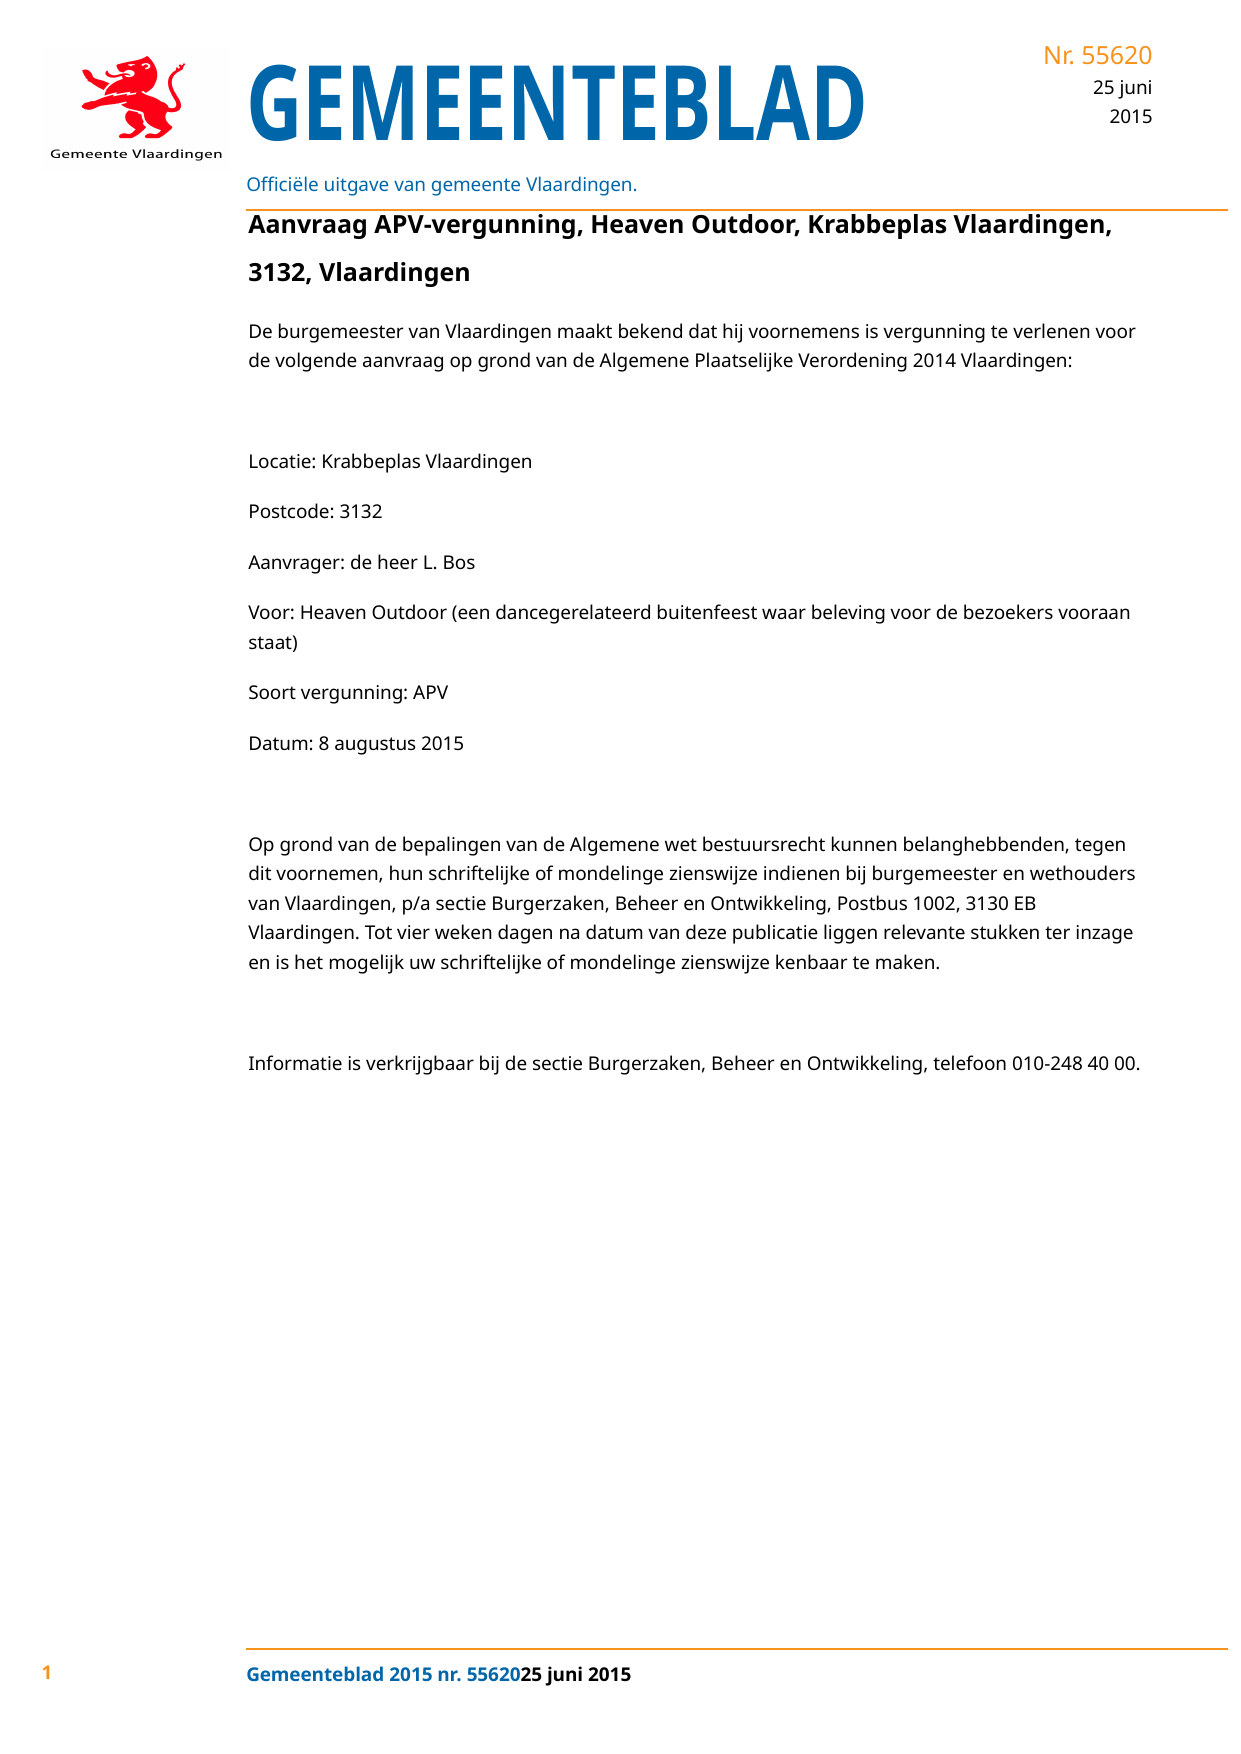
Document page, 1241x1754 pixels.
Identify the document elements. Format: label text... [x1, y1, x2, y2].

text Soort vergunning: APV [248, 679, 1152, 705]
text Postcode: 3132 [248, 499, 1152, 524]
text Locatie: Krabbeplas Vlaardingen [248, 448, 1152, 474]
text Aanvraag APV-vergunning, Heaven Outdoor, Krabbeplas Vlaardingen, 3132, Vlaardingen [248, 211, 1152, 288]
picture [41, 47, 231, 172]
text De burgemeester van Vlaardingen maakt bekend dat hij voornemens is vergunning te verlenen voor de volgende aanvraag op grond van de Algemene Plaatselijke Verordening 2014 Vlaardingen: [248, 318, 1152, 373]
text Informatie is verkrijgbaar bij de sectie Burgerzaken, Beheer en Ontwikkeling, telefoon 010-248 40 00. [248, 1050, 1152, 1076]
text Op grond van de bepalingen van de Algemene wet bestuursrecht kunnen belanghebbenden, tegen dit voornemen, hun schriftelijke of mondelinge zienswijze indienen bij burgemeester en wethouders van Vlaardingen, p/a sectie Burgerzaken, Beheer en Ontwikkeling, Postbus 1002, 3130 EB Vlaardingen. Tot vier weken dagen na datum van deze publicatie liggen relevante stukken ter inzage en is het mogelijk uw schriftelijke of mondelinge zienswijze kenbaar te maken. [248, 831, 1152, 975]
text Voor: Heaven Outdoor (een dancegerelateerd buitenfeest waar beleving voor de bezoekers vooraan staat) [248, 599, 1152, 655]
text Datum: 8 augustus 2015 [248, 730, 1152, 756]
text Aanvrager: de heer L. Bos [248, 549, 1152, 575]
